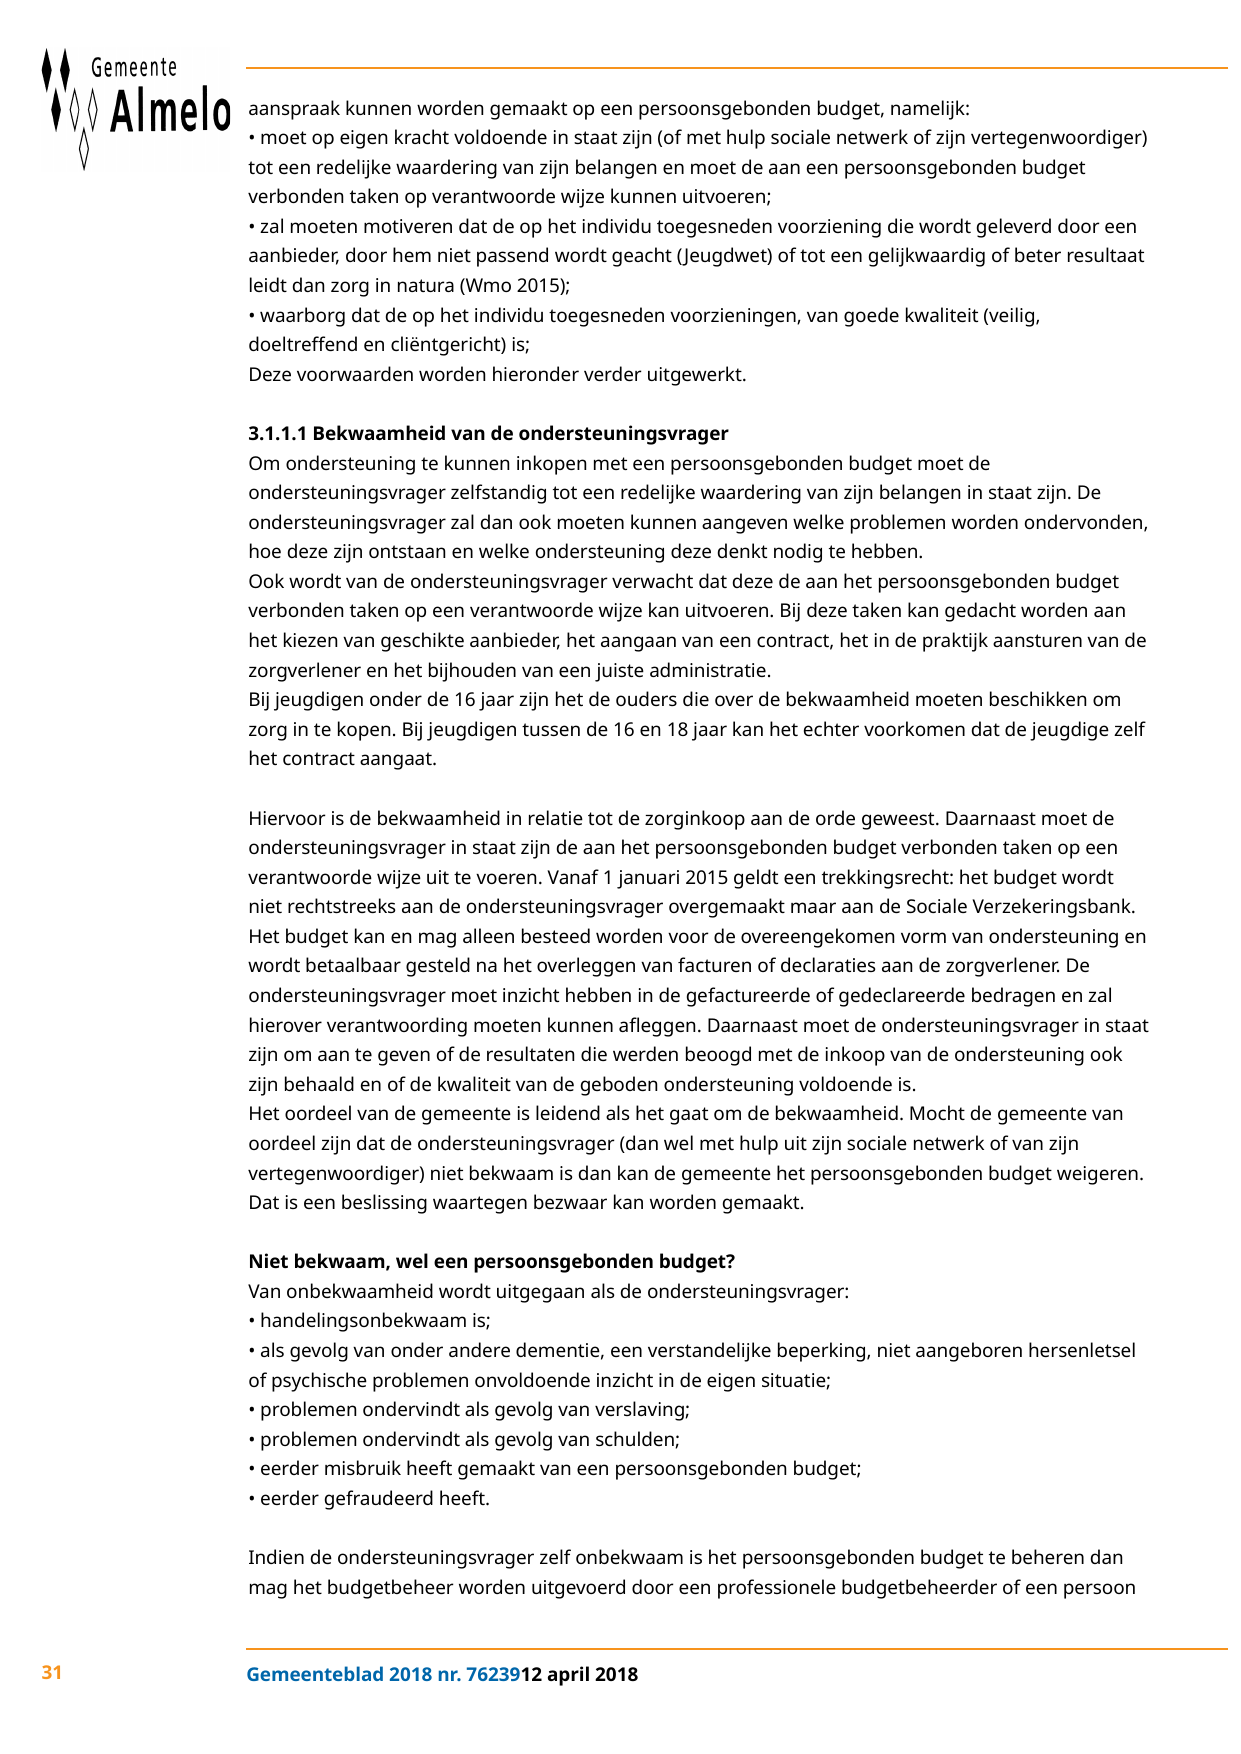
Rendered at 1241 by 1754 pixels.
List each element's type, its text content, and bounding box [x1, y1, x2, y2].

text Deze voorwaarden worden hieronder verder uitgewerkt. [248, 361, 1152, 387]
text Niet bekwaam, wel een persoonsgebonden budget? [248, 1248, 1152, 1274]
text • handelingsonbekwaam is; [248, 1308, 1152, 1333]
text • zal moeten motiveren dat de op het individu toegesneden voorziening die wordt geleverd door een aanbieder, door hem niet passend wordt geacht (Jeugdwet) of tot een gelijkwaardig of beter resultaat leidt dan zorg in natura (Wmo 2015); [248, 213, 1152, 298]
text • moet op eigen kracht voldoende in staat zijn (of met hulp sociale netwerk of zijn vertegenwoordiger) tot een redelijke waardering van zijn belangen en moet de aan een persoonsgebonden budget verbonden taken op verantwoorde wijze kunnen uitvoeren; [248, 124, 1152, 209]
text Van onbekwaamheid wordt uitgegaan als de ondersteuningsvrager: [248, 1278, 1152, 1304]
text • als gevolg van onder andere dementie, een verstandelijke beperking, niet aangeboren hersenletsel of psychische problemen onvoldoende inzicht in de eigen situatie; [248, 1337, 1152, 1393]
text Om ondersteuning te kunnen inkopen met een persoonsgebonden budget moet de ondersteuningsvrager zelfstandig tot een redelijke waardering van zijn belangen in staat zijn. De ondersteuningsvrager zal dan ook moeten kunnen aangeven welke problemen worden ondervonden, hoe deze zijn ontstaan en welke ondersteuning deze denkt nodig te hebben. [248, 450, 1152, 564]
text Het oordeel van de gemeente is leidend als het gaat om de bekwaamheid. Mocht de gemeente van oordeel zijn dat de ondersteuningsvrager (dan wel met hulp uit zijn sociale netwerk of van zijn vertegenwoordiger) niet bekwaam is dan kan de gemeente het persoonsgebonden budget weigeren. Dat is een beslissing waartegen bezwaar kan worden gemaakt. [248, 1101, 1152, 1215]
text Bij jeugdigen onder de 16 jaar zijn het de ouders die over de bekwaamheid moeten beschikken om zorg in te kopen. Bij jeugdigen tussen de 16 en 18 jaar kan het echter voorkomen dat de jeugdige zelf het contract aangaat. [248, 686, 1152, 771]
text • waarborg dat de op het individu toegesneden voorzieningen, van goede kwaliteit (veilig, doeltreffend en cliëntgericht) is; [248, 302, 1152, 357]
text • eerder misbruik heeft gemaakt van een persoonsgebonden budget; [248, 1456, 1152, 1481]
text Indien de ondersteuningsvrager zelf onbekwaam is het persoonsgebonden budget te beheren dan mag het budgetbeheer worden uitgevoerd door een professionele budgetbeheerder of een persoon [248, 1544, 1152, 1600]
text Hiervoor is de bekwaamheid in relatie tot de zorginkoop aan de orde geweest. Daarnaast moet de ondersteuningsvrager in staat zijn de aan het persoonsgebonden budget verbonden taken op een verantwoorde wijze uit te voeren. Vanaf 1 januari 2015 geldt een trekkingsrecht: het budget wordt niet rechtstreeks aan de ondersteuningsvrager overgemaakt maar aan de Sociale Verzekeringsbank. Het budget kan en mag alleen besteed worden voor de overeengekomen vorm van ondersteuning en wordt betaalbaar gesteld na het overleggen van facturen of declaraties aan de zorgverlener. De ondersteuningsvrager moet inzicht hebben in de gefactureerde of gedeclareerde bedragen en zal hierover verantwoording moeten kunnen afleggen. Daarnaast moet de ondersteuningsvrager in staat zijn om aan te geven of de resultaten die werden beoogd met de inkoop van de ondersteuning ook zijn behaald en of de kwaliteit van de geboden ondersteuning voldoende is. [248, 805, 1152, 1097]
text 3.1.1.1 Bekwaamheid van de ondersteuningsvrager [248, 420, 1152, 446]
text aanspraak kunnen worden gemaakt op een persoonsgebonden budget, namelijk: [248, 95, 1152, 121]
picture [41, 47, 231, 172]
text • problemen ondervindt als gevolg van verslaving; [248, 1396, 1152, 1422]
text Ook wordt van de ondersteuningsvrager verwacht dat deze de aan het persoonsgebonden budget verbonden taken op een verantwoorde wijze kan uitvoeren. Bij deze taken kan gedacht worden aan het kiezen van geschikte aanbieder, het aangaan van een contract, het in de praktijk aansturen van de zorgverlener en het bijhouden van een juiste administratie. [248, 568, 1152, 683]
text • eerder gefraudeerd heeft. [248, 1485, 1152, 1511]
text • problemen ondervindt als gevolg van schulden; [248, 1426, 1152, 1452]
